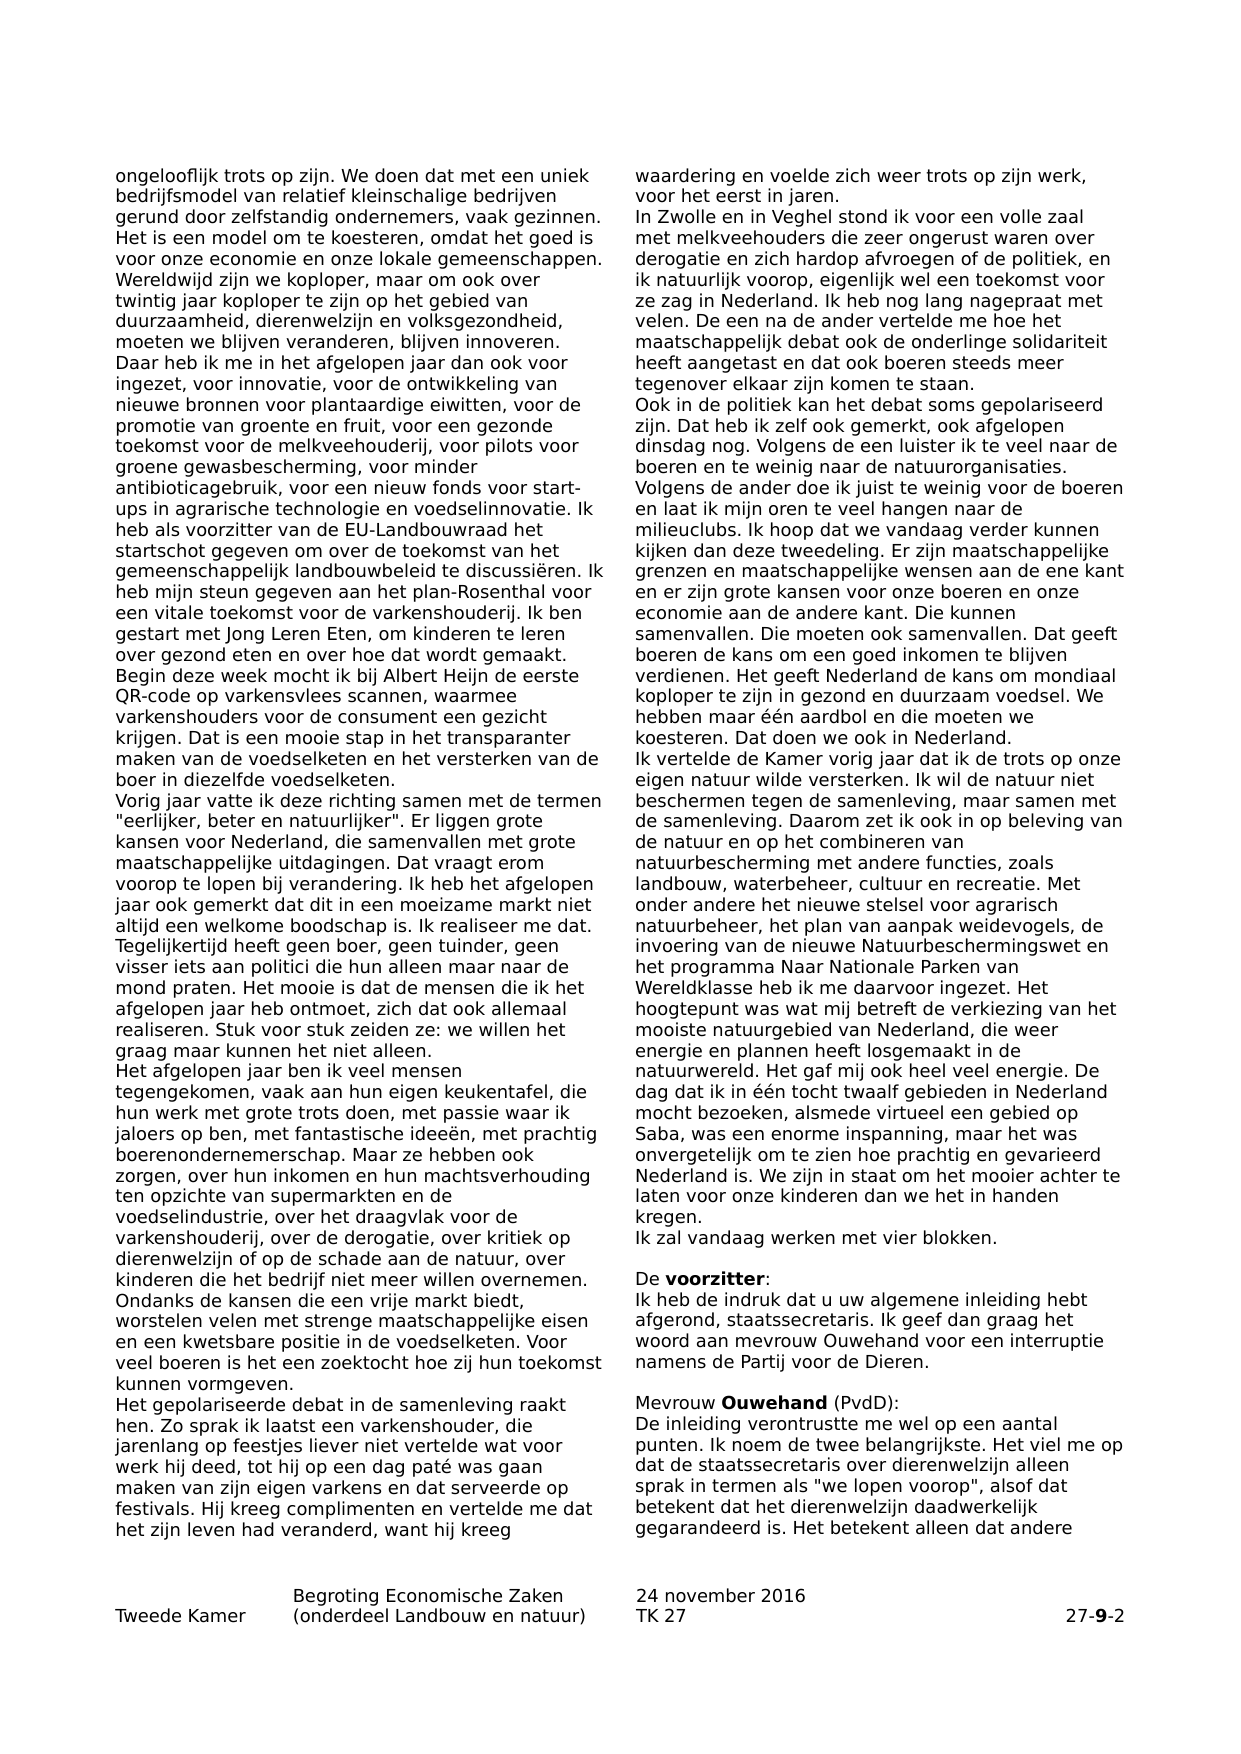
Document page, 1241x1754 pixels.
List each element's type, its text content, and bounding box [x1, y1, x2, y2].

text Ik zal vandaag werken met vier blokken. [635, 1228, 1125, 1249]
text Het gepolariseerde debat in de samenleving raakt hen. Zo sprak ik laatst een varkenshouder, die jarenlang op feestjes liever niet vertelde wat voor werk hij deed, tot hij op een dag paté was gaan maken van zijn eigen varkens en dat serveerde op festivals. Hij kreeg complimenten en vertelde me dat het zijn leven had veranderd, want hij kreeg [115, 1394, 605, 1540]
text Ook in de politiek kan het debat soms gepolariseerd zijn. Dat heb ik zelf ook gemerkt, ook afgelopen dinsdag nog. Volgens de een luister ik te veel naar de boeren en te weinig naar de natuurorganisaties. Volgens de ander doe ik juist te weinig voor de boeren en laat ik mijn oren te veel hangen naar de milieuclubs. Ik hoop dat we vandaag verder kunnen kijken dan deze tweedeling. Er zijn maatschappelijke grenzen en maatschappelijke wensen aan de ene kant en er zijn grote kansen voor onze boeren en onze economie aan de andere kant. Die kunnen samenvallen. Die moeten ook samenvallen. Dat geeft boeren de kans om een goed inkomen te blijven verdienen. Het geeft Nederland de kans om mondiaal koploper te zijn in gezond en duurzaam voedsel. We hebben maar één aardbol en die moeten we koesteren. Dat doen we ook in Nederland. [635, 394, 1125, 749]
text Mevrouw Ouwehand (PvdD): [635, 1393, 1125, 1413]
text waardering en voelde zich weer trots op zijn werk, voor het eerst in jaren. [635, 165, 1125, 207]
text ongelooflijk trots op zijn. We doen dat met een uniek bedrijfsmodel van relatief kleinschalige bedrijven gerund door zelfstandig ondernemers, vaak gezinnen. Het is een model om te koesteren, omdat het goed is voor onze economie en onze lokale gemeenschappen. [115, 165, 605, 269]
text Ik vertelde de Kamer vorig jaar dat ik de trots op onze eigen natuur wilde versterken. Ik wil de natuur niet beschermen tegen de samenleving, maar samen met de samenleving. Daarom zet ik ook in op beleving van de natuur en op het combineren van natuurbescherming met andere functies, zoals landbouw, waterbeheer, cultuur en recreatie. Met onder andere het nieuwe stelsel voor agrarisch natuurbeheer, het plan van aanpak weidevogels, de invoering van de nieuwe Natuurbeschermingswet en het programma Naar Nationale Parken van Wereldklasse heb ik me daarvoor ingezet. Het hoogtepunt was wat mij betreft de verkiezing van het mooiste natuurgebied van Nederland, die weer energie en plannen heeft losgemaakt in de natuurwereld. Het gaf mij ook heel veel energie. De dag dat ik in één tocht twaalf gebieden in Nederland mocht bezoeken, alsmede virtueel een gebied op Saba, was een enorme inspanning, maar het was onvergetelijk om te zien hoe prachtig en gevarieerd Nederland is. We zijn in staat om het mooier achter te laten voor onze kinderen dan we het in handen kregen. [635, 749, 1125, 1228]
text Wereldwijd zijn we koploper, maar om ook over twintig jaar koploper te zijn op het gebied van duurzaamheid, dierenwelzijn en volksgezondheid, moeten we blijven veranderen, blijven innoveren. Daar heb ik me in het afgelopen jaar dan ook voor ingezet, voor innovatie, voor de ontwikkeling van nieuwe bronnen voor plantaardige eiwitten, voor de promotie van groente en fruit, voor een gezonde toekomst voor de melkveehouderij, voor pilots voor groene gewasbescherming, voor minder antibioticagebruik, voor een nieuw fonds voor start-ups in agrarische technologie en voedselinnovatie. Ik heb als voorzitter van de EU-Landbouwraad het startschot gegeven om over de toekomst van het gemeenschappelijk landbouwbeleid te discussiëren. Ik heb mijn steun gegeven aan het plan-Rosenthal voor een vitale toekomst voor de varkenshouderij. Ik ben gestart met Jong Leren Eten, om kinderen te leren over gezond eten en over hoe dat wordt gemaakt. Begin deze week mocht ik bij Albert Heijn de eerste QR-code op varkensvlees scannen, waarmee varkenshouders voor de consument een gezicht krijgen. Dat is een mooie stap in het transparanter maken van de voedselketen en het versterken van de boer in diezelfde voedselketen. [115, 269, 605, 790]
text Vorig jaar vatte ik deze richting samen met de termen "eerlijker, beter en natuurlijker". Er liggen grote kansen voor Nederland, die samenvallen met grote maatschappelijke uitdagingen. Dat vraagt erom voorop te lopen bij verandering. Ik heb het afgelopen jaar ook gemerkt dat dit in een moeizame markt niet altijd een welkome boodschap is. Ik realiseer me dat. Tegelijkertijd heeft geen boer, geen tuinder, geen visser iets aan politici die hun alleen maar naar de mond praten. Het mooie is dat de mensen die ik het afgelopen jaar heb ontmoet, zich dat ook allemaal realiseren. Stuk voor stuk zeiden ze: we willen het graag maar kunnen het niet alleen. [115, 790, 605, 1061]
text De voorzitter: [635, 1269, 1125, 1289]
text Ik heb de indruk dat u uw algemene inleiding hebt afgerond, staatssecretaris. Ik geef dan graag het woord aan mevrouw Ouwehand voor een interruptie namens de Partij voor de Dieren. [635, 1289, 1125, 1373]
text De inleiding verontrustte me wel op een aantal punten. Ik noem de twee belangrijkste. Het viel me op dat de staatssecretaris over dierenwelzijn alleen sprak in termen als "we lopen voorop", alsof dat betekent dat het dierenwelzijn daadwerkelijk gegarandeerd is. Het betekent alleen dat andere [635, 1413, 1125, 1538]
text In Zwolle en in Veghel stond ik voor een volle zaal met melkveehouders die zeer ongerust waren over derogatie en zich hardop afvroegen of de politiek, en ik natuurlijk voorop, eigenlijk wel een toekomst voor ze zag in Nederland. Ik heb nog lang nagepraat met velen. De een na de ander vertelde me hoe het maatschappelijk debat ook de onderlinge solidariteit heeft aangetast en dat ook boeren steeds meer tegenover elkaar zijn komen te staan. [635, 207, 1125, 394]
text Het afgelopen jaar ben ik veel mensen tegengekomen, vaak aan hun eigen keukentafel, die hun werk met grote trots doen, met passie waar ik jaloers op ben, met fantastische ideeën, met prachtig boerenondernemerschap. Maar ze hebben ook zorgen, over hun inkomen en hun machtsverhouding ten opzichte van supermarkten en de voedselindustrie, over het draagvlak voor de varkenshouderij, over de derogatie, over kritiek op dierenwelzijn of op de schade aan de natuur, over kinderen die het bedrijf niet meer willen overnemen. Ondanks de kansen die een vrije markt biedt, worstelen velen met strenge maatschappelijke eisen en een kwetsbare positie in de voedselketen. Voor veel boeren is het een zoektocht hoe zij hun toekomst kunnen vormgeven. [115, 1061, 605, 1394]
